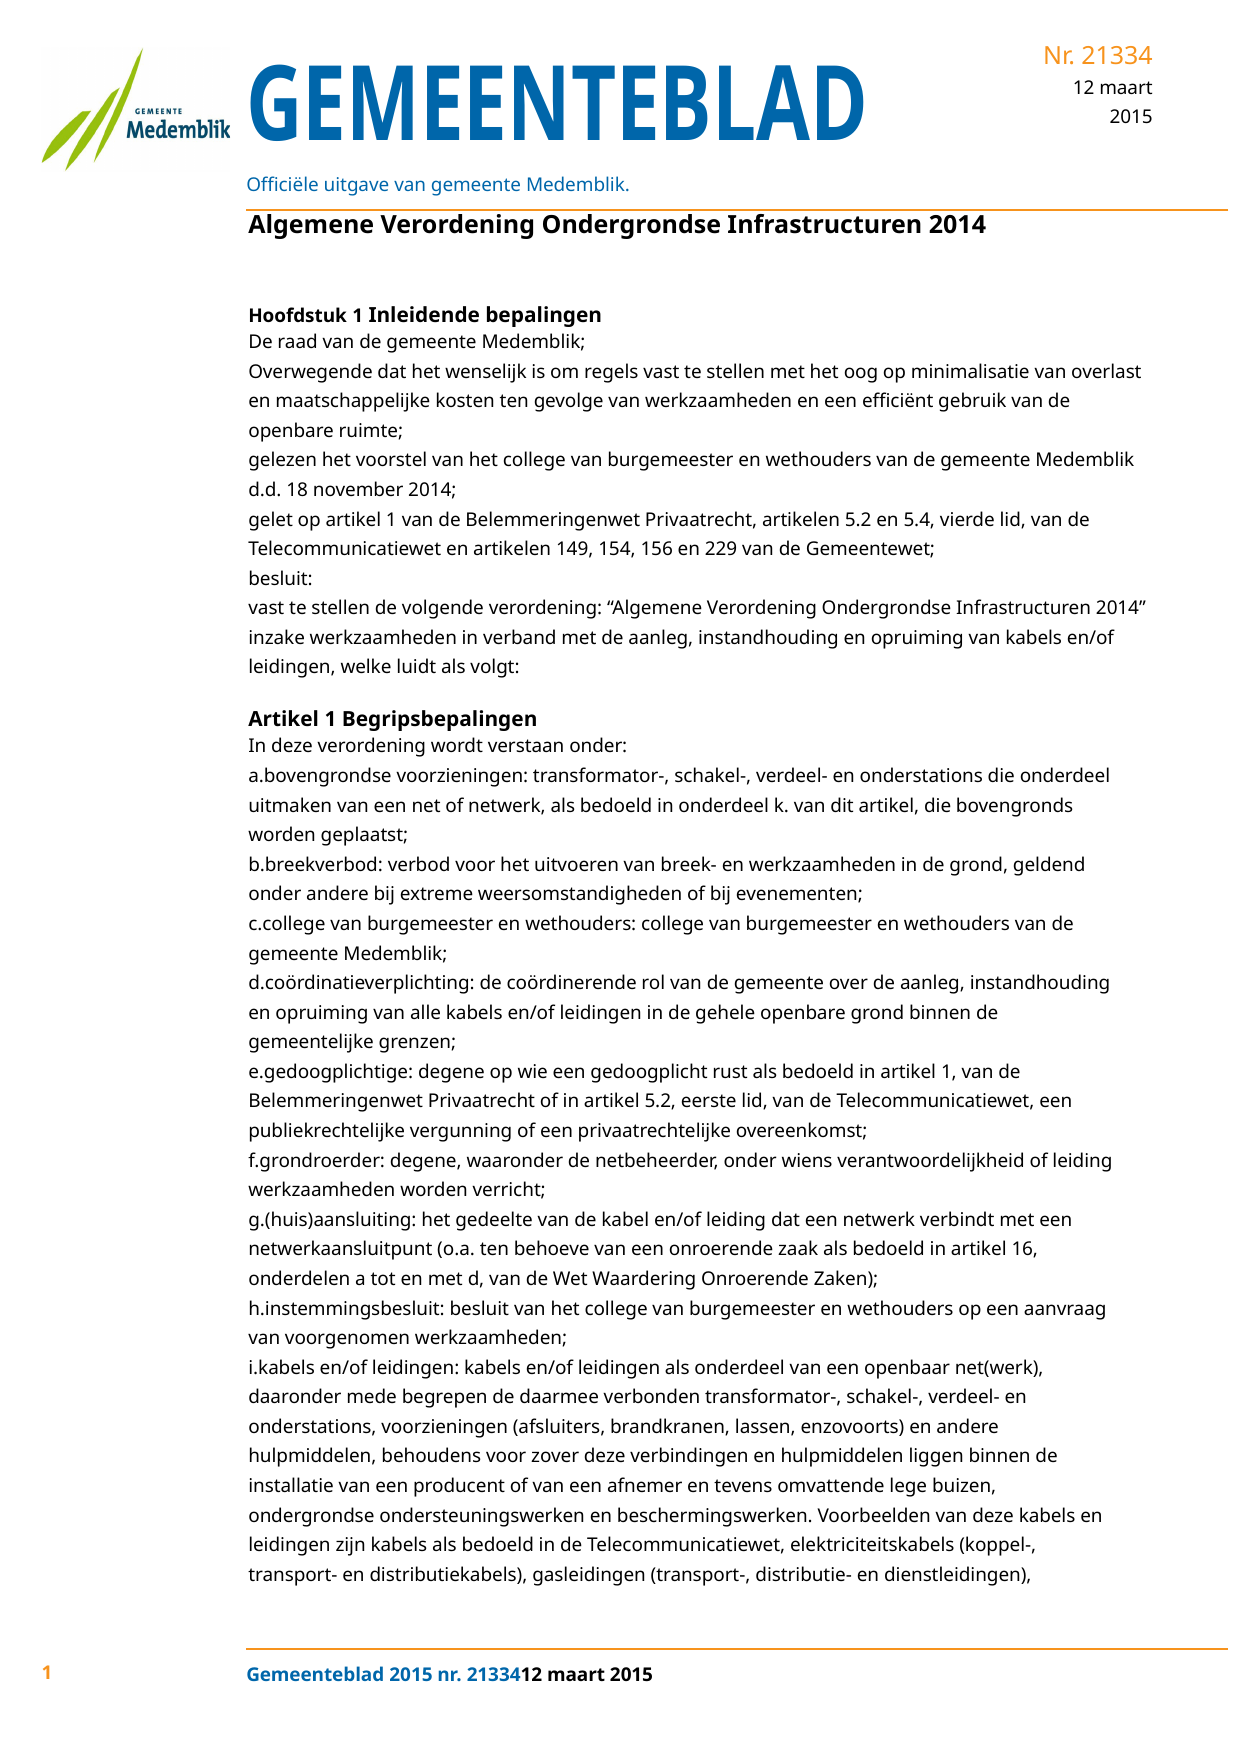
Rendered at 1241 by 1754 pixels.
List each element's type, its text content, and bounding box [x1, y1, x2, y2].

text e.gedoogplichtige: degene op wie een gedoogplicht rust als bedoeld in artikel 1, van de [248, 1058, 1152, 1084]
text g.(huis)aansluiting: het gedeelte van de kabel en/of leiding dat een netwerk verbindt met een [248, 1206, 1152, 1232]
text Algemene Verordening Ondergrondse Infrastructuren 2014 [248, 211, 1152, 241]
text hulpmiddelen, behoudens voor zover deze verbindingen en hulpmiddelen liggen binnen de [248, 1443, 1152, 1468]
text Overwegende dat het wenselijk is om regels vast te stellen met het oog op minimalisatie van overlast en maatschappelijke kosten ten gevolge van werkzaamheden en een efficiënt gebruik van de openbare ruimte; [248, 358, 1152, 443]
text gemeentelijke grenzen; [248, 1028, 1152, 1054]
text Artikel 1 Begripsbepalingen [248, 704, 1152, 733]
text onder andere bij extreme weersomstandigheden of bij evenementen; [248, 881, 1152, 906]
text onderdelen a tot en met d, van de Wet Waardering Onroerende Zaken); [248, 1265, 1152, 1291]
text f.grondroerder: degene, waaronder de netbeheerder, onder wiens verantwoordelijkheid of leiding [248, 1147, 1152, 1172]
text Belemmeringenwet Privaatrecht of in artikel 5.2, eerste lid, van de Telecommunicatiewet, een [248, 1088, 1152, 1113]
text netwerkaansluitpunt (o.a. ten behoeve van een onroerende zaak als bedoeld in artikel 16, [248, 1236, 1152, 1261]
text werkzaamheden worden verricht; [248, 1176, 1152, 1202]
text ondergrondse ondersteuningswerken en beschermingswerken. Voorbeelden van deze kabels en [248, 1502, 1152, 1527]
text h.instemmingsbesluit: besluit van het college van burgemeester en wethouders op een aanvraag [248, 1295, 1152, 1320]
text leidingen zijn kabels als bedoeld in de Telecommunicatiewet, elektriciteitskabels (koppel-, [248, 1531, 1152, 1557]
text publiekrechtelijke vergunning of een privaatrechtelijke overeenkomst; [248, 1117, 1152, 1143]
text en opruiming van alle kabels en/of leidingen in de gehele openbare grond binnen de [248, 999, 1152, 1024]
text c.college van burgemeester en wethouders: college van burgemeester en wethouders van de [248, 910, 1152, 936]
text van voorgenomen werkzaamheden; [248, 1324, 1152, 1350]
text transport- en distributiekabels), gasleidingen (transport-, distributie- en dienstleidingen), [248, 1561, 1152, 1587]
text i.kabels en/of leidingen: kabels en/of leidingen als onderdeel van een openbaar net(werk), [248, 1354, 1152, 1379]
text In deze verordening wordt verstaan onder: [248, 733, 1152, 758]
text a.bovengrondse voorzieningen: transformator-, schakel-, verdeel- en onderstations die onderdeel [248, 762, 1152, 788]
text besluit: [248, 565, 1152, 591]
picture [41, 47, 231, 172]
text daaronder mede begrepen de daarmee verbonden transformator-, schakel-, verdeel- en [248, 1383, 1152, 1409]
text vast te stellen de volgende verordening: “Algemene Verordening Ondergrondse Infrastructuren 2014” inzake werkzaamheden in verband met de aanleg, instandhouding en opruiming van kabels en/of leidingen, welke luidt als volgt: [248, 594, 1152, 679]
text gemeente Medemblik; [248, 940, 1152, 965]
text De raad van de gemeente Medemblik; [248, 328, 1152, 354]
text uitmaken van een net of netwerk, als bedoeld in onderdeel k. van dit artikel, die bovengronds [248, 792, 1152, 817]
text Hoofdstuk 1 Inleidende bepalingen [248, 300, 1152, 328]
text worden geplaatst; [248, 821, 1152, 847]
text onderstations, voorzieningen (afsluiters, brandkranen, lassen, enzovoorts) en andere [248, 1413, 1152, 1439]
text gelezen het voorstel van het college van burgemeester en wethouders van de gemeente Medemblik d.d. 18 november 2014; [248, 447, 1152, 502]
text gelet op artikel 1 van de Belemmeringenwet Privaatrecht, artikelen 5.2 en 5.4, vierde lid, van de Telecommunicatiewet en artikelen 149, 154, 156 en 229 van de Gemeentewet; [248, 506, 1152, 561]
text d.coördinatieverplichting: de coördinerende rol van de gemeente over de aanleg, instandhouding [248, 969, 1152, 995]
text installatie van een producent of van een afnemer en tevens omvattende lege buizen, [248, 1472, 1152, 1498]
text b.breekverbod: verbod voor het uitvoeren van breek- en werkzaamheden in de grond, geldend [248, 851, 1152, 877]
